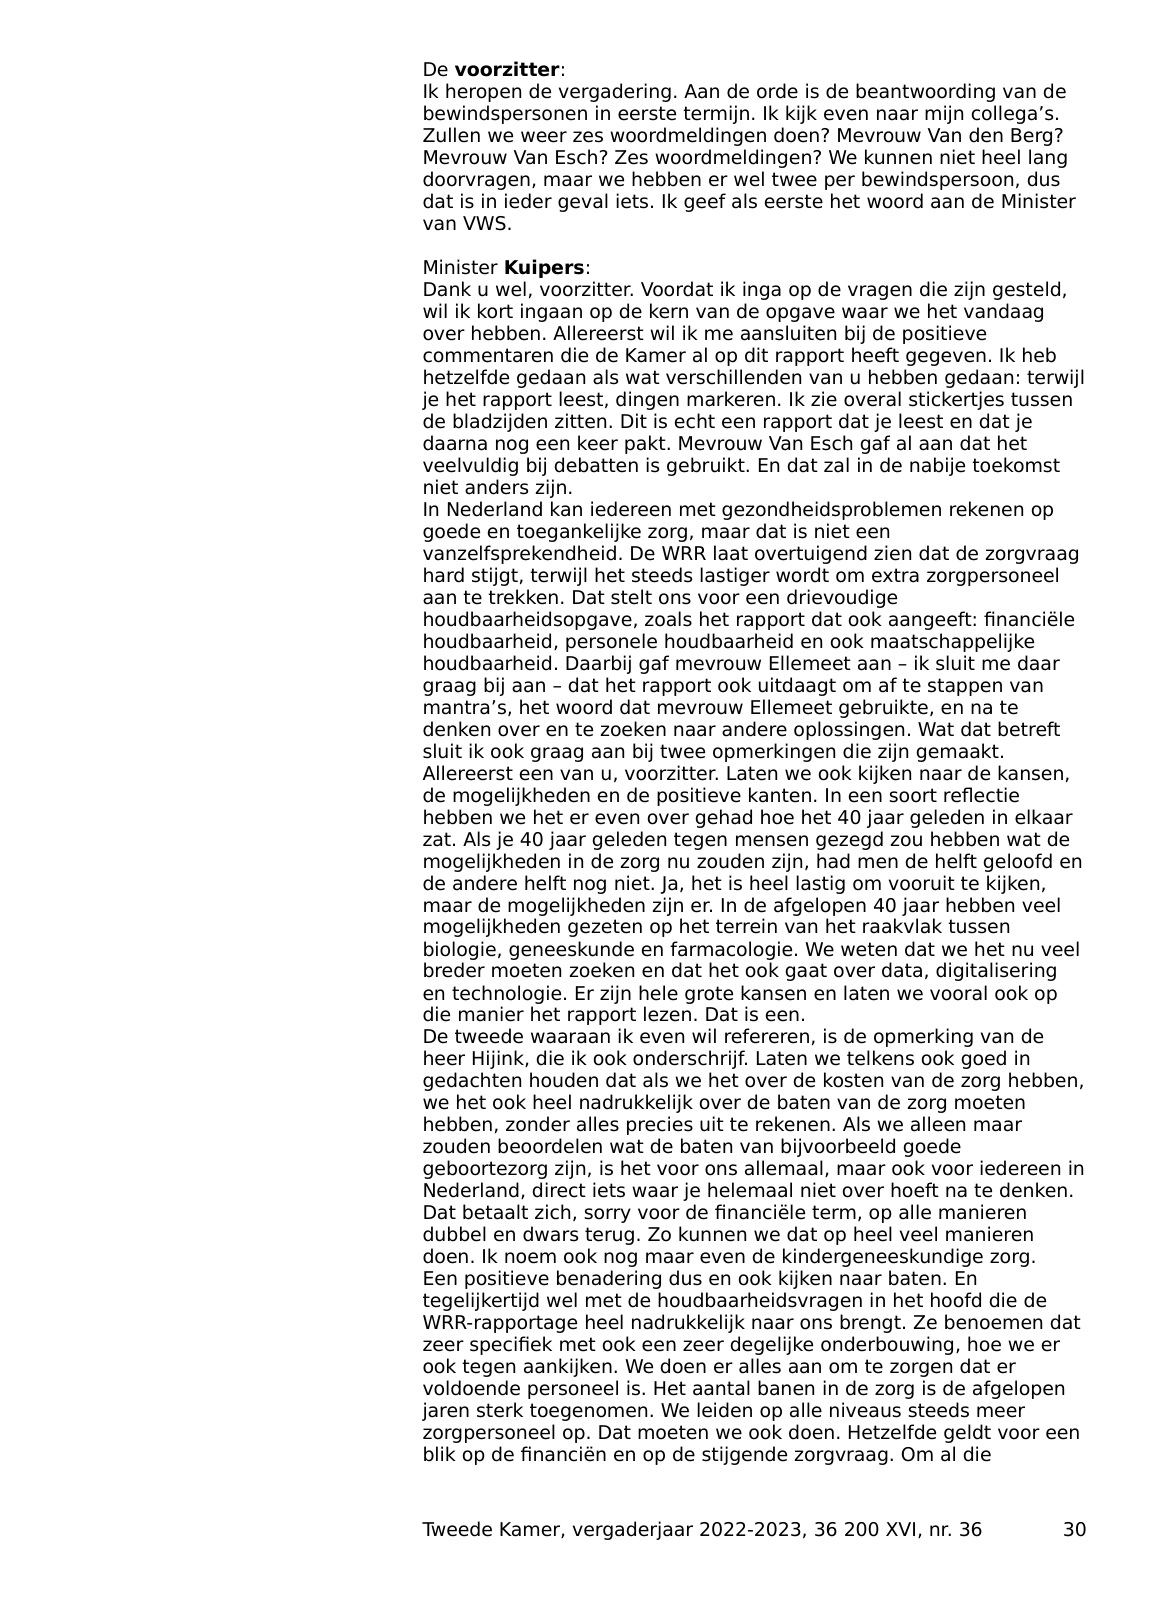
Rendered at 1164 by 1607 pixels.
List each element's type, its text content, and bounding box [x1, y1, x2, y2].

text Een positieve benadering dus en ook kijken naar baten. En tegelijkertijd wel met de houdbaarheidsvragen in het hoofd die de WRR-rapportage heel nadrukkelijk naar ons brengt. Ze benoemen dat zeer specifiek met ook een zeer degelijke onderbouwing, hoe we er ook tegen aankijken. We doen er alles aan om te zorgen dat er voldoende personeel is. Het aantal banen in de zorg is de afgelopen jaren sterk toegenomen. We leiden op alle niveaus steeds meer zorgpersoneel op. Dat moeten we ook doen. Hetzelfde geldt voor een blik op de financiën en op de stijgende zorgvraag. Om al die [422, 1268, 1087, 1466]
text Minister Kuipers: [422, 257, 1087, 279]
text De tweede waaraan ik even wil refereren, is de opmerking van de heer Hijink, die ik ook onderschrijf. Laten we telkens ook goed in gedachten houden dat als we het over de kosten van de zorg hebben, we het ook heel nadrukkelijk over de baten van de zorg moeten hebben, zonder alles precies uit te rekenen. Als we alleen maar zouden beoordelen wat de baten van bijvoorbeeld goede geboortezorg zijn, is het voor ons allemaal, maar ook voor iedereen in Nederland, direct iets waar je helemaal niet over hoeft na te denken. Dat betaalt zich, sorry voor de financiële term, op alle manieren dubbel en dwars terug. Zo kunnen we dat op heel veel manieren doen. Ik noem ook nog maar even de kindergeneeskundige zorg. [422, 1026, 1087, 1268]
text Dank u wel, voorzitter. Voordat ik inga op de vragen die zijn gesteld, wil ik kort ingaan op de kern van de opgave waar we het vandaag over hebben. Allereerst wil ik me aansluiten bij de positieve commentaren die de Kamer al op dit rapport heeft gegeven. Ik heb hetzelfde gedaan als wat verschillenden van u hebben gedaan: terwijl je het rapport leest, dingen markeren. Ik zie overal stickertjes tussen de bladzijden zitten. Dit is echt een rapport dat je leest en dat je daarna nog een keer pakt. Mevrouw Van Esch gaf al aan dat het veelvuldig bij debatten is gebruikt. En dat zal in de nabije toekomst niet anders zijn. [422, 279, 1087, 499]
text Allereerst een van u, voorzitter. Laten we ook kijken naar de kansen, de mogelijkheden en de positieve kanten. In een soort reflectie hebben we het er even over gehad hoe het 40 jaar geleden in elkaar zat. Als je 40 jaar geleden tegen mensen gezegd zou hebben wat de mogelijkheden in de zorg nu zouden zijn, had men de helft geloofd en de andere helft nog niet. Ja, het is heel lastig om vooruit te kijken, maar de mogelijkheden zijn er. In de afgelopen 40 jaar hebben veel mogelijkheden gezeten op het terrein van het raakvlak tussen biologie, geneeskunde en farmacologie. We weten dat we het nu veel breder moeten zoeken en dat het ook gaat over data, digitalisering en technologie. Er zijn hele grote kansen en laten we vooral ook op die manier het rapport lezen. Dat is een. [422, 763, 1087, 1026]
text In Nederland kan iedereen met gezondheidsproblemen rekenen op goede en toegankelijke zorg, maar dat is niet een vanzelfsprekendheid. De WRR laat overtuigend zien dat de zorgvraag hard stijgt, terwijl het steeds lastiger wordt om extra zorgpersoneel aan te trekken. Dat stelt ons voor een drievoudige houdbaarheidsopgave, zoals het rapport dat ook aangeeft: financiële houdbaarheid, personele houdbaarheid en ook maatschappelijke houdbaarheid. Daarbij gaf mevrouw Ellemeet aan – ik sluit me daar graag bij aan – dat het rapport ook uitdaagt om af te stappen van mantra’s, het woord dat mevrouw Ellemeet gebruikte, en na te denken over en te zoeken naar andere oplossingen. Wat dat betreft sluit ik ook graag aan bij twee opmerkingen die zijn gemaakt. [422, 499, 1087, 763]
text Ik heropen de vergadering. Aan de orde is de beantwoording van de bewindspersonen in eerste termijn. Ik kijk even naar mijn collega’s. Zullen we weer zes woordmeldingen doen? Mevrouw Van den Berg? Mevrouw Van Esch? Zes woordmeldingen? We kunnen niet heel lang doorvragen, maar we hebben er wel twee per bewindspersoon, dus dat is in ieder geval iets. Ik geef als eerste het woord aan de Minister van VWS. [422, 81, 1087, 235]
text De voorzitter: [422, 59, 1087, 81]
